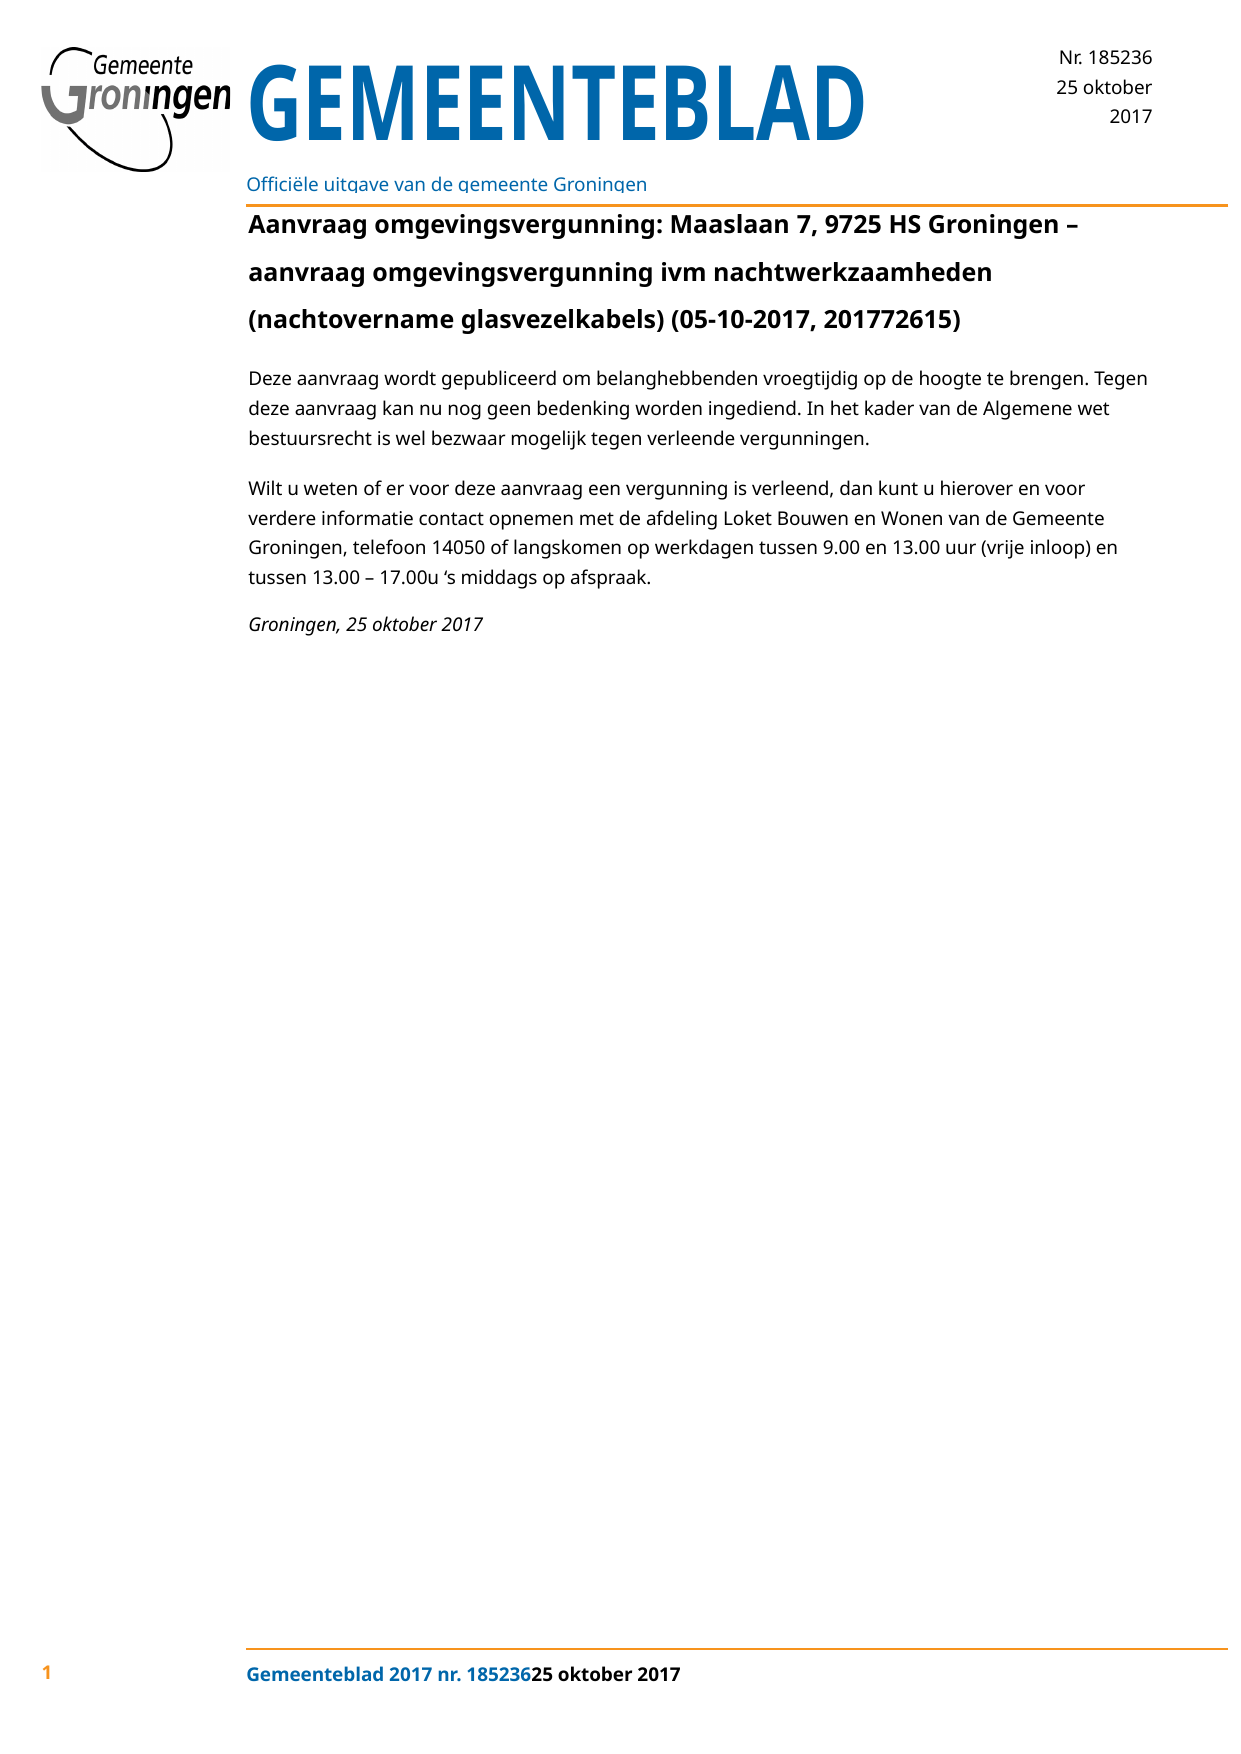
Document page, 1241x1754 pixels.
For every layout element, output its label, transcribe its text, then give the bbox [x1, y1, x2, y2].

text Aanvraag omgevingsvergunning: Maaslaan 7, 9725 HS Groningen – aanvraag omgevingsvergunning ivm nachtwerkzaamheden (nachtovername glasvezelkabels) (05-10-2017, 201772615) [248, 207, 1152, 336]
text Groningen, 25 oktober 2017 [248, 612, 1152, 637]
text Wilt u weten of er voor deze aanvraag een vergunning is verleend, dan kunt u hierover en voor verdere informatie contact opnemen met de afdeling Loket Bouwen en Wonen van de Gemeente Groningen, telefoon 14050 of langskomen op werkdagen tussen 9.00 en 13.00 uur (vrije inloop) en tussen 13.00 – 17.00u ‘s middags op afspraak. [248, 475, 1152, 589]
text Deze aanvraag wordt gepubliceerd om belanghebbenden vroegtijdig op de hoogte te brengen. Tegen deze aanvraag kan nu nog geen bedenking worden ingediend. In het kader van de Algemene wet bestuursrecht is wel bezwaar mogelijk tegen verleende vergunningen. [248, 366, 1152, 450]
picture [41, 47, 231, 172]
